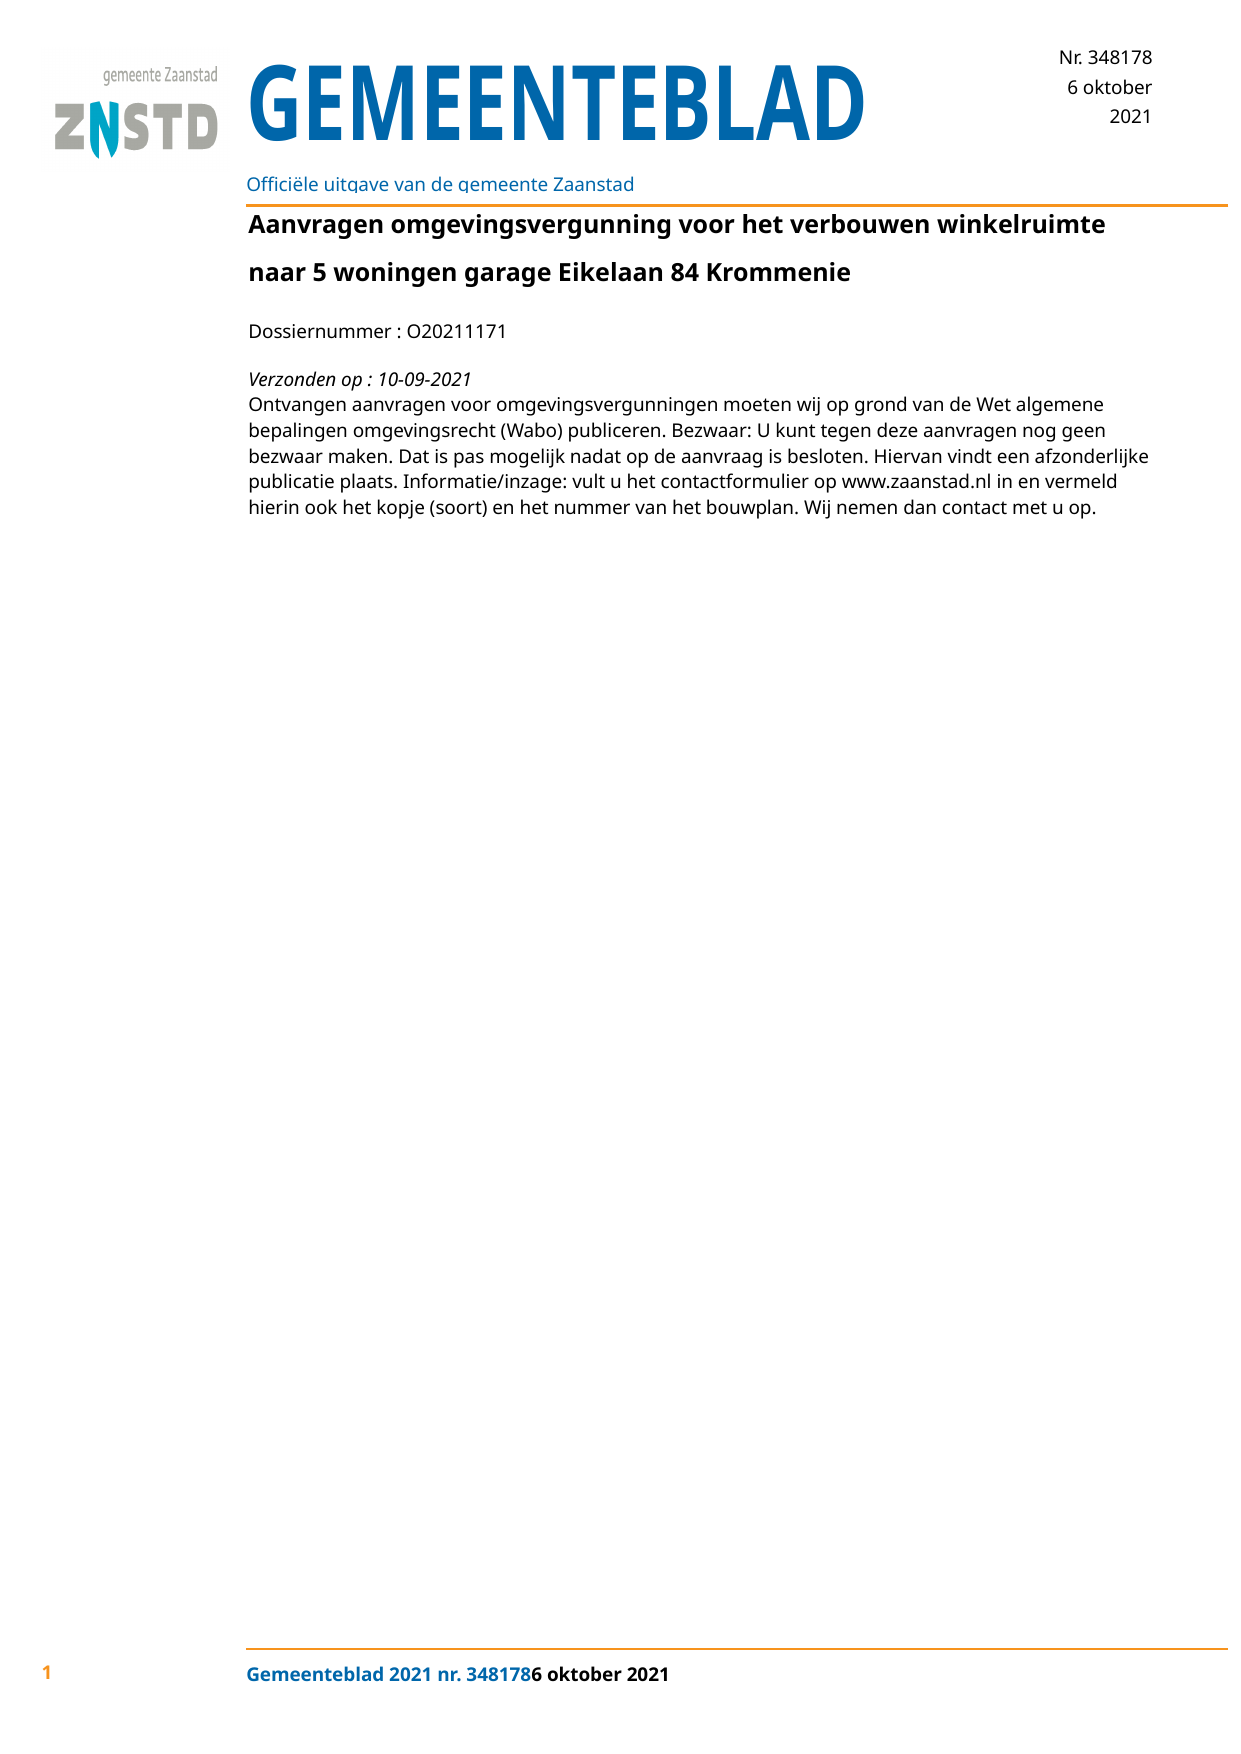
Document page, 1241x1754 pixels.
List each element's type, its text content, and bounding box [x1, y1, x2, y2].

text Verzonden op : 10-09-2021 [248, 366, 1152, 391]
text Ontvangen aanvragen voor omgevingsvergunningen moeten wij op grond van de Wet algemene bepalingen omgevingsrecht (Wabo) publiceren. Bezwaar: U kunt tegen deze aanvragen nog geen bezwaar maken. Dat is pas mogelijk nadat op de aanvraag is besloten. Hiervan vindt een afzonderlijke publicatie plaats. Informatie/inzage: vult u het contactformulier op www.zaanstad.nl in en vermeld hierin ook het kopje (soort) en het nummer van het bouwplan. Wij nemen dan contact met u op. [248, 391, 1152, 520]
picture [41, 47, 231, 172]
text Aanvragen omgevingsvergunning voor het verbouwen winkelruimte naar 5 woningen garage Eikelaan 84 Krommenie [248, 207, 1152, 288]
text Dossiernummer : O20211171 [248, 318, 1152, 344]
